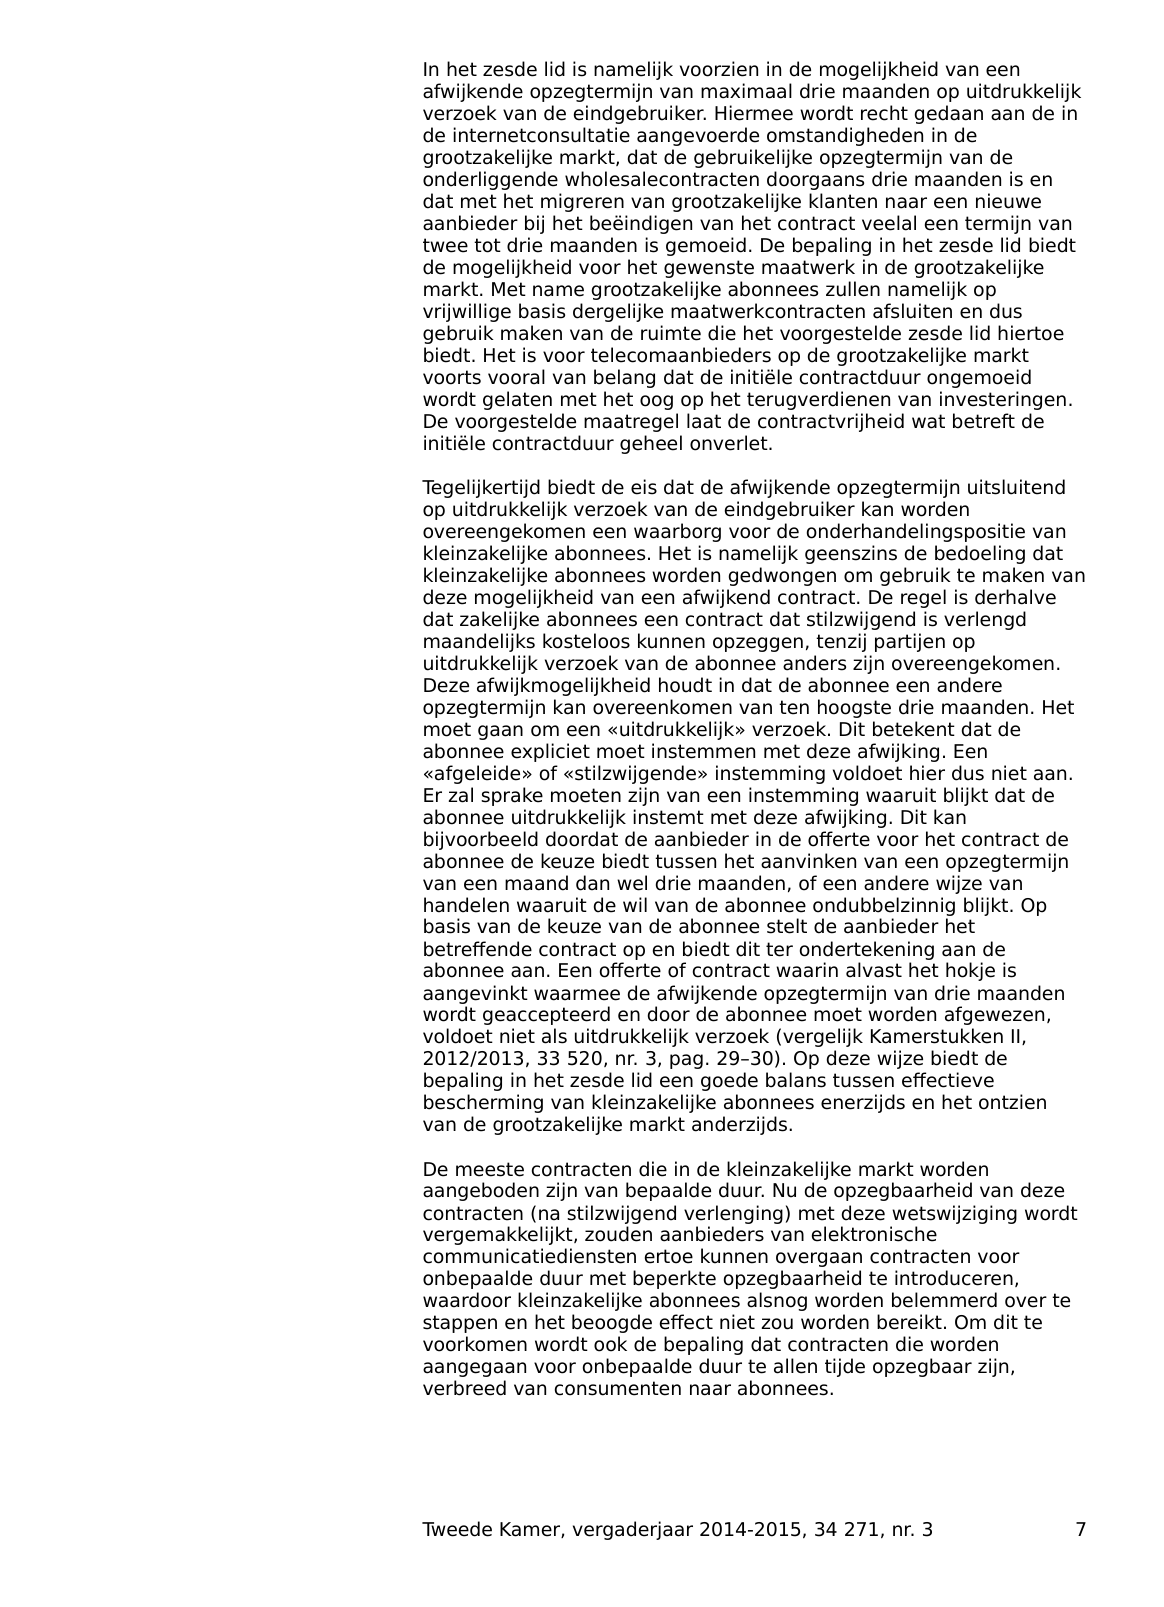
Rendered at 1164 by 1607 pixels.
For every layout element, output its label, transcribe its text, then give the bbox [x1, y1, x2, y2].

text In het zesde lid is namelijk voorzien in de mogelijkheid van een afwijkende opzegtermijn van maximaal drie maanden op uitdrukkelijk verzoek van de eindgebruiker. Hiermee wordt recht gedaan aan de in de internetconsultatie aangevoerde omstandigheden in de grootzakelijke markt, dat de gebruikelijke opzegtermijn van de onderliggende wholesalecontracten doorgaans drie maanden is en dat met het migreren van grootzakelijke klanten naar een nieuwe aanbieder bij het beëindigen van het contract veelal een termijn van twee tot drie maanden is gemoeid. De bepaling in het zesde lid biedt de mogelijkheid voor het gewenste maatwerk in de grootzakelijke markt. Met name grootzakelijke abonnees zullen namelijk op vrijwillige basis dergelijke maatwerkcontracten afsluiten en dus gebruik maken van de ruimte die het voorgestelde zesde lid hiertoe biedt. Het is voor telecomaanbieders op de grootzakelijke markt voorts vooral van belang dat de initiële contractduur ongemoeid wordt gelaten met het oog op het terugverdienen van investeringen. De voorgestelde maatregel laat de contractvrijheid wat betreft de initiële contractduur geheel onverlet. [422, 59, 1087, 455]
text Tegelijkertijd biedt de eis dat de afwijkende opzegtermijn uitsluitend op uitdrukkelijk verzoek van de eindgebruiker kan worden overeengekomen een waarborg voor de onderhandelingspositie van kleinzakelijke abonnees. Het is namelijk geenszins de bedoeling dat kleinzakelijke abonnees worden gedwongen om gebruik te maken van deze mogelijkheid van een afwijkend contract. De regel is derhalve dat zakelijke abonnees een contract dat stilzwijgend is verlengd maandelijks kosteloos kunnen opzeggen, tenzij partijen op uitdrukkelijk verzoek van de abonnee anders zijn overeengekomen. Deze afwijkmogelijkheid houdt in dat de abonnee een andere opzegtermijn kan overeenkomen van ten hoogste drie maanden. Het moet gaan om een «uitdrukkelijk» verzoek. Dit betekent dat de abonnee expliciet moet instemmen met deze afwijking. Een «afgeleide» of «stilzwijgende» instemming voldoet hier dus niet aan. Er zal sprake moeten zijn van een instemming waaruit blijkt dat de abonnee uitdrukkelijk instemt met deze afwijking. Dit kan bijvoorbeeld doordat de aanbieder in de offerte voor het contract de abonnee de keuze biedt tussen het aanvinken van een opzegtermijn van een maand dan wel drie maanden, of een andere wijze van handelen waaruit de wil van de abonnee ondubbelzinnig blijkt. Op basis van de keuze van de abonnee stelt de aanbieder het betreffende contract op en biedt dit ter ondertekening aan de abonnee aan. Een offerte of contract waarin alvast het hokje is aangevinkt waarmee de afwijkende opzegtermijn van drie maanden wordt geaccepteerd en door de abonnee moet worden afgewezen, voldoet niet als uitdrukkelijk verzoek (vergelijk Kamerstukken II, 2012/2013, 33 520, nr. 3, pag. 29–30). Op deze wijze biedt de bepaling in het zesde lid een goede balans tussen effectieve bescherming van kleinzakelijke abonnees enerzijds en het ontzien van de grootzakelijke markt anderzijds. [422, 477, 1087, 1136]
text De meeste contracten die in de kleinzakelijke markt worden aangeboden zijn van bepaalde duur. Nu de opzegbaarheid van deze contracten (na stilzwijgend verlenging) met deze wetswijziging wordt vergemakkelijkt, zouden aanbieders van elektronische communicatiediensten ertoe kunnen overgaan contracten voor onbepaalde duur met beperkte opzegbaarheid te introduceren, waardoor kleinzakelijke abonnees alsnog worden belemmerd over te stappen en het beoogde effect niet zou worden bereikt. Om dit te voorkomen wordt ook de bepaling dat contracten die worden aangegaan voor onbepaalde duur te allen tijde opzegbaar zijn, verbreed van consumenten naar abonnees. [422, 1158, 1087, 1400]
